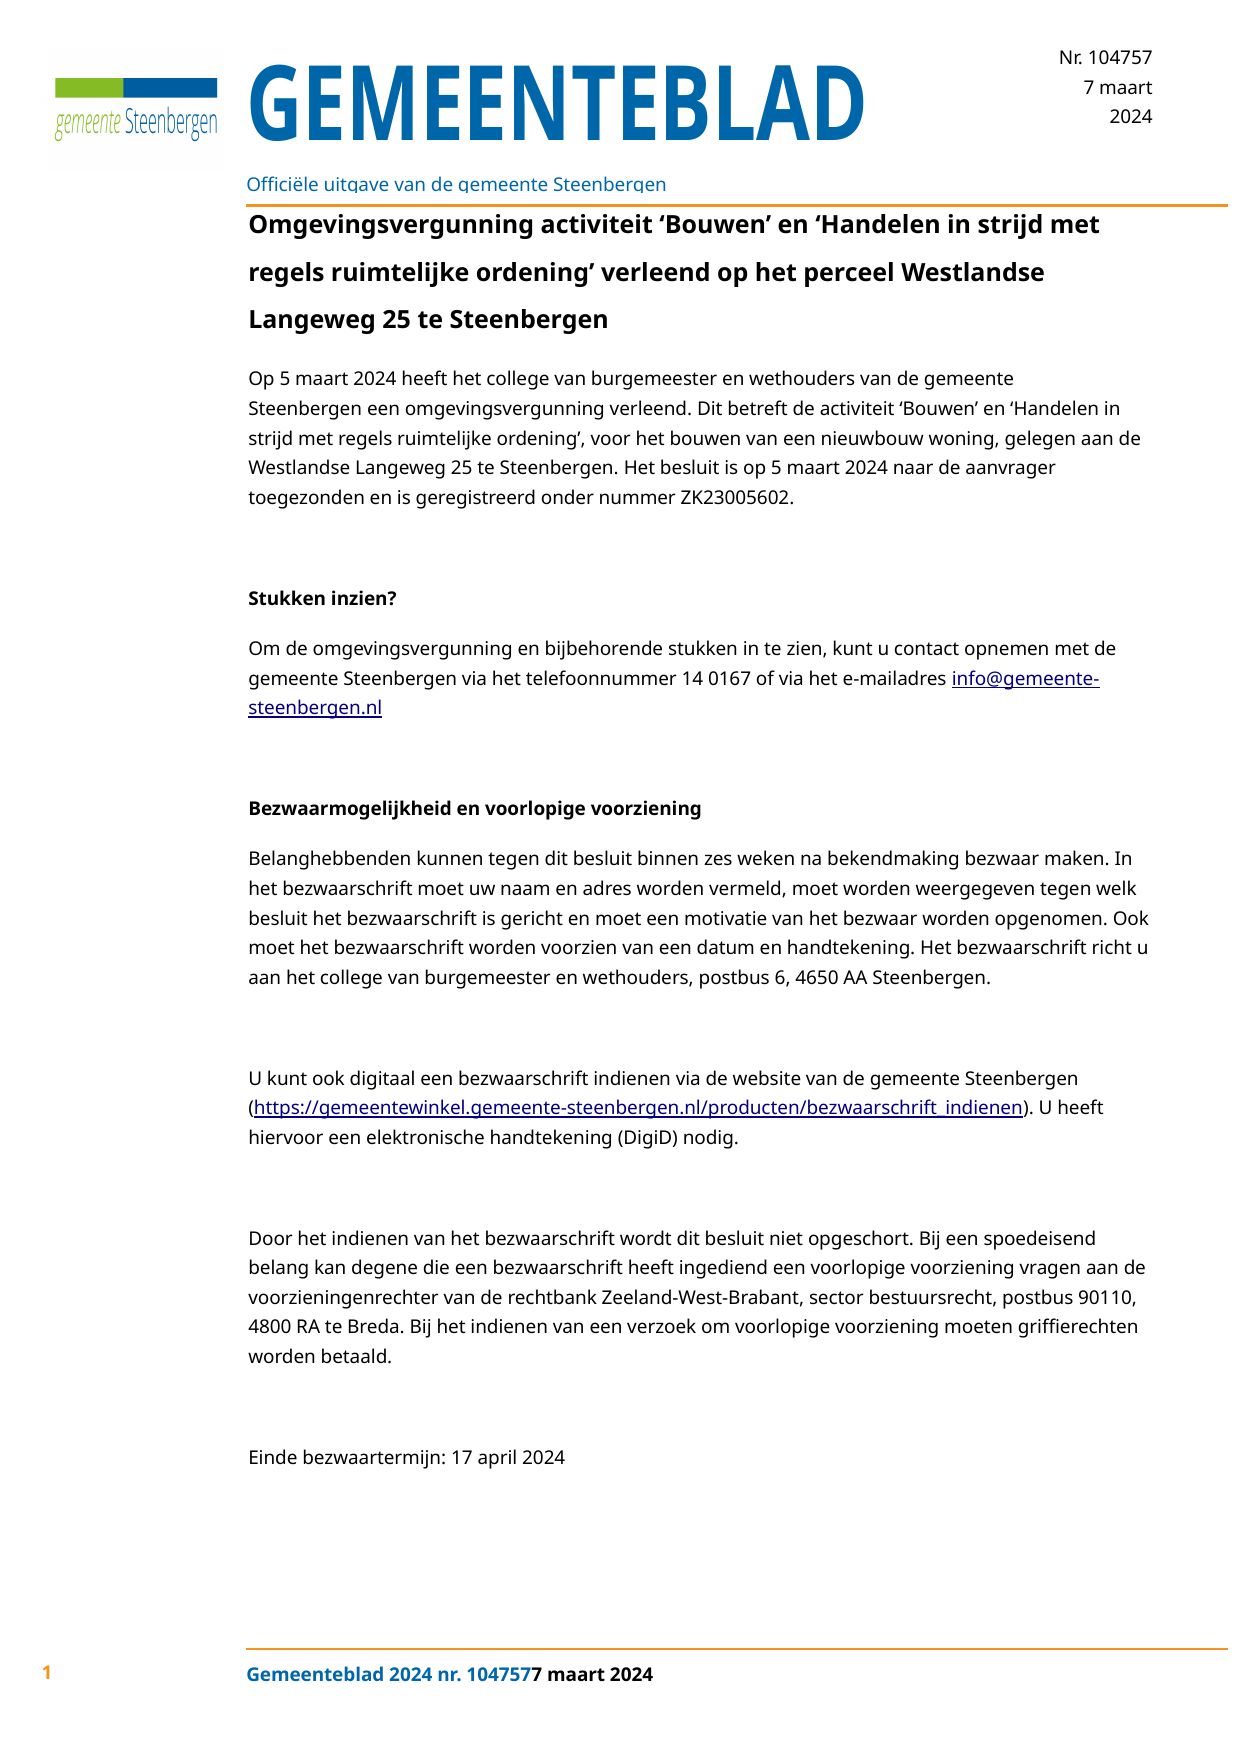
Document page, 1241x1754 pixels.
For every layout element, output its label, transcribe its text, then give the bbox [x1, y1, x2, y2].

text Stukken inzien? [248, 585, 1152, 610]
text Bezwaarmogelijkheid en voorlopige voorziening [248, 795, 1152, 821]
picture [41, 47, 231, 172]
text Om de omgevingsvergunning en bijbehorende stukken in te zien, kunt u contact opnemen met de gemeente Steenbergen via het telefoonnummer 14 0167 of via het e-mailadres info@gemeente-steenbergen.nl [248, 635, 1152, 720]
text Omgevingsvergunning activiteit ‘Bouwen’ en ‘Handelen in strijd met regels ruimtelijke ordening’ verleend op het perceel Westlandse Langeweg 25 te Steenbergen [248, 207, 1152, 336]
text Door het indienen van het bezwaarschrift wordt dit besluit niet opgeschort. Bij een spoedeisend belang kan degene die een bezwaarschrift heeft ingediend een voorlopige voorziening vragen aan de voorzieningenrechter van de rechtbank Zeeland-West-Brabant, sector bestuursrecht, postbus 90110, 4800 RA te Breda. Bij het indienen van een verzoek om voorlopige voorziening moeten griffierechten worden betaald. [248, 1225, 1152, 1369]
text Op 5 maart 2024 heeft het college van burgemeester en wethouders van de gemeente Steenbergen een omgevingsvergunning verleend. Dit betreft de activiteit ‘Bouwen’ en ‘Handelen in strijd met regels ruimtelijke ordening’, voor het bouwen van een nieuwbouw woning, gelegen aan de Westlandse Langeweg 25 te Steenbergen. Het besluit is op 5 maart 2024 naar de aanvrager toegezonden en is geregistreerd onder nummer ZK23005602. [248, 366, 1152, 509]
text Einde bezwaartermijn: 17 april 2024 [248, 1444, 1152, 1469]
text Belanghebbenden kunnen tegen dit besluit binnen zes weken na bekendmaking bezwaar maken. In het bezwaarschrift moet uw naam en adres worden vermeld, moet worden weergegeven tegen welk besluit het bezwaarschrift is gericht en moet een motivatie van het bezwaar worden opgenomen. Ook moet het bezwaarschrift worden voorzien van een datum en handtekening. Het bezwaarschrift richt u aan het college van burgemeester en wethouders, postbus 6, 4650 AA Steenbergen. [248, 846, 1152, 989]
text U kunt ook digitaal een bezwaarschrift indienen via de website van de gemeente Steenbergen (https://gemeentewinkel.gemeente-steenbergen.nl/producten/bezwaarschrift_indienen). U heeft hiervoor een elektronische handtekening (DigiD) nodig. [248, 1065, 1152, 1149]
